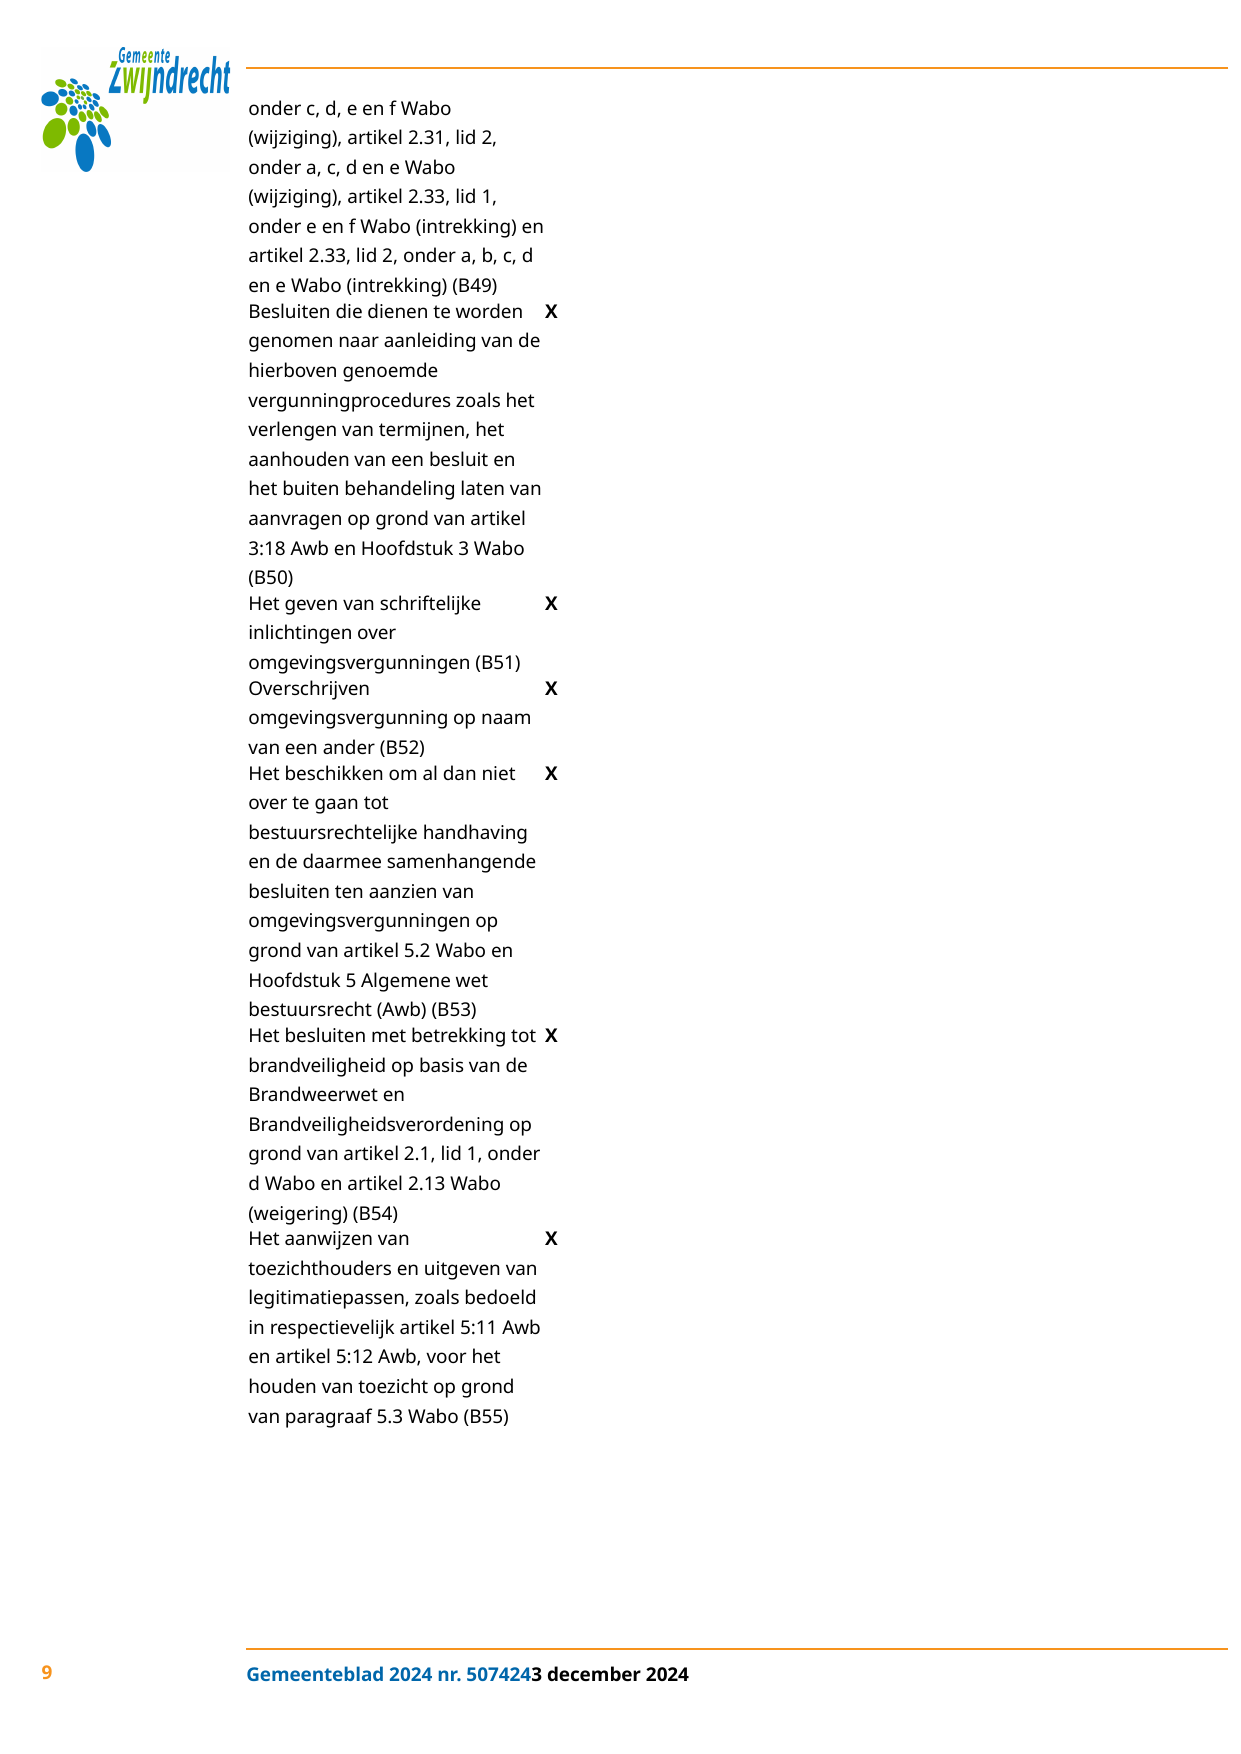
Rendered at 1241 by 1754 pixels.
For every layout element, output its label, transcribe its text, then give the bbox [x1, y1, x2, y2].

table_cell [696, 95, 848, 298]
picture [41, 47, 231, 172]
table_cell [696, 1022, 848, 1225]
table_cell [1000, 1022, 1152, 1225]
table_cell Besluiten die dienen te worden genomen naar aanleiding van de hierboven genoemde vergunningprocedures zoals het verlengen van termijnen, het aanhouden van een besluit en het buiten behandeling laten van aanvragen op grond van artikel 3:18 Awb en Hoofdstuk 3 Wabo (B50) [248, 298, 545, 590]
table_cell [848, 298, 1000, 590]
table_cell [696, 1225, 848, 1429]
table_cell [1000, 298, 1152, 590]
table_cell [696, 590, 848, 675]
table_cell [848, 95, 1000, 298]
table_cell [848, 760, 1000, 1022]
table_cell [848, 675, 1000, 760]
table_cell onder c, d, e en f Wabo (wijziging), artikel 2.31, lid 2, onder a, c, d en e Wabo (wijziging), artikel 2.33, lid 1, onder e en f Wabo (intrekking) en artikel 2.33, lid 2, onder a, b, c, d en e Wabo (intrekking) (B49) [248, 95, 545, 298]
table_cell [1000, 590, 1152, 675]
table_cell [696, 298, 848, 590]
table_cell X [545, 675, 696, 760]
table_cell [1000, 675, 1152, 760]
table_cell [696, 675, 848, 760]
table_cell X [545, 1022, 696, 1225]
table_cell [696, 760, 848, 1022]
table_cell X [545, 760, 696, 1022]
table_cell Het beschikken om al dan niet over te gaan tot bestuursrechtelijke handhaving en de daarmee samenhangende besluiten ten aanzien van omgevingsvergunningen op grond van artikel 5.2 Wabo en Hoofdstuk 5 Algemene wet bestuursrecht (Awb) (B53) [248, 760, 545, 1022]
table_cell [545, 95, 696, 298]
table_cell Het besluiten met betrekking tot brandveiligheid op basis van de Brandweerwet en Brandveiligheidsverordening op grond van artikel 2.1, lid 1, onder d Wabo en artikel 2.13 Wabo (weigering) (B54) [248, 1022, 545, 1225]
table_cell [1000, 760, 1152, 1022]
table_cell [848, 590, 1000, 675]
table_cell Het geven van schriftelijke inlichtingen over omgevingsvergunningen (B51) [248, 590, 545, 675]
table_cell [848, 1022, 1000, 1225]
table_cell [1000, 1225, 1152, 1429]
table_cell X [545, 298, 696, 590]
table_cell X [545, 1225, 696, 1429]
table_cell Het aanwijzen van toezichthouders en uitgeven van legitimatiepassen, zoals bedoeld in respectievelijk artikel 5:11 Awb en artikel 5:12 Awb, voor het houden van toezicht op grond van paragraaf 5.3 Wabo (B55) [248, 1225, 545, 1429]
table_cell [1000, 95, 1152, 298]
table_cell Overschrijven omgevingsvergunning op naam van een ander (B52) [248, 675, 545, 760]
table_cell X [545, 590, 696, 675]
table_cell [848, 1225, 1000, 1429]
